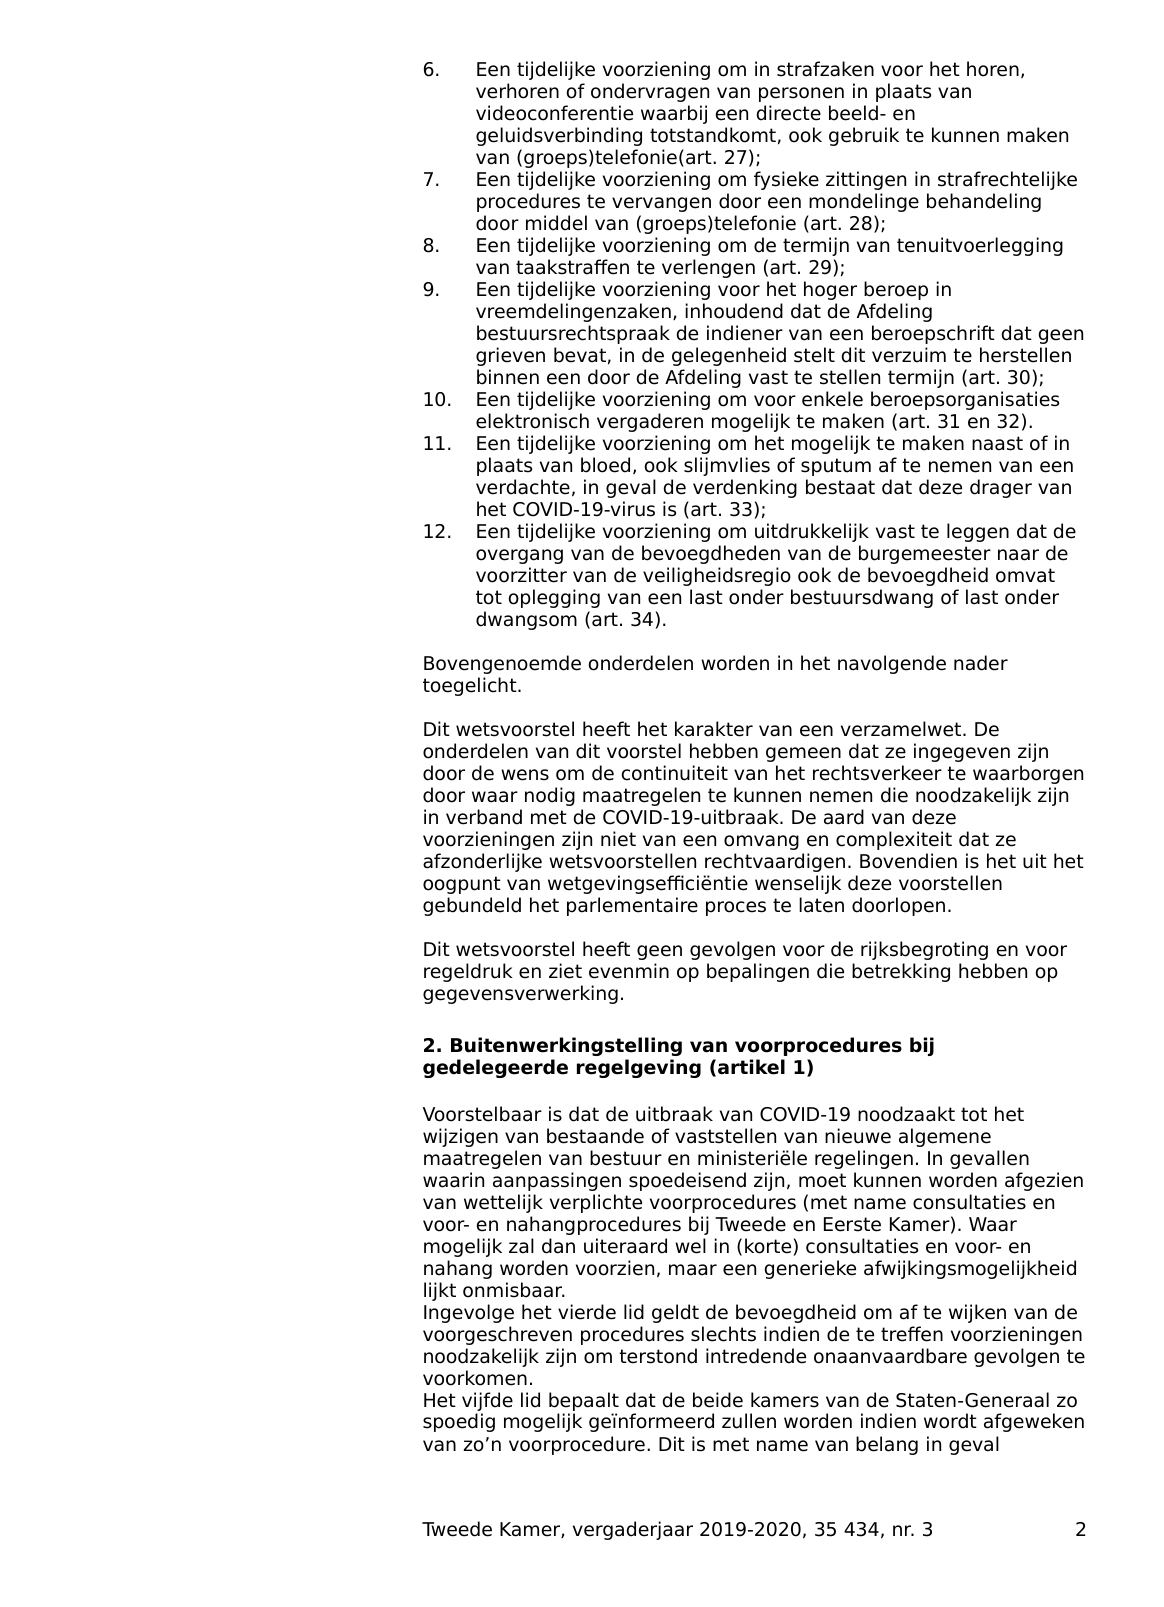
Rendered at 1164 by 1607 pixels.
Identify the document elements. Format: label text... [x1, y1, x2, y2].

text 10. Een tijdelijke voorziening om voor enkele beroepsorganisaties elektronisch vergaderen mogelijk te maken (art. 31 en 32). [422, 389, 1087, 433]
text 12. Een tijdelijke voorziening om uitdrukkelijk vast te leggen dat de overgang van de bevoegdheden van de burgemeester naar de voorzitter van de veiligheidsregio ook de bevoegdheid omvat tot oplegging van een last onder bestuursdwang of last onder dwangsom (art. 34). [422, 521, 1087, 631]
text Bovengenoemde onderdelen worden in het navolgende nader toegelicht. [422, 653, 1087, 697]
text 7. Een tijdelijke voorziening om fysieke zittingen in strafrechtelijke procedures te vervangen door een mondelinge behandeling door middel van (groeps)telefonie (art. 28); [422, 169, 1087, 235]
text 6. Een tijdelijke voorziening om in strafzaken voor het horen, verhoren of ondervragen van personen in plaats van videoconferentie waarbij een directe beeld- en geluidsverbinding totstandkomt, ook gebruik te kunnen maken van (groeps)telefonie(art. 27); [422, 59, 1087, 169]
subtitle 2. Buitenwerkingstelling van voorprocedures bij gedelegeerde regelgeving (artikel 1) [422, 1035, 1087, 1079]
text Dit wetsvoorstel heeft het karakter van een verzamelwet. De onderdelen van dit voorstel hebben gemeen dat ze ingegeven zijn door de wens om de continuiteit van het rechtsverkeer te waarborgen door waar nodig maatregelen te kunnen nemen die noodzakelijk zijn in verband met de COVID-19-uitbraak. De aard van deze voorzieningen zijn niet van een omvang en complexiteit dat ze afzonderlijke wetsvoorstellen rechtvaardigen. Bovendien is het uit het oogpunt van wetgevingsefficiëntie wenselijk deze voorstellen gebundeld het parlementaire proces te laten doorlopen. [422, 719, 1087, 917]
text 11. Een tijdelijke voorziening om het mogelijk te maken naast of in plaats van bloed, ook slijmvlies of sputum af te nemen van een verdachte, in geval de verdenking bestaat dat deze drager van het COVID-19-virus is (art. 33); [422, 433, 1087, 521]
text Het vijfde lid bepaalt dat de beide kamers van de Staten-Generaal zo spoedig mogelijk geïnformeerd zullen worden indien wordt afgeweken van zo’n voorprocedure. Dit is met name van belang in geval [422, 1389, 1087, 1455]
text Dit wetsvoorstel heeft geen gevolgen voor de rijksbegroting en voor regeldruk en ziet evenmin op bepalingen die betrekking hebben op gegevensverwerking. [422, 939, 1087, 1005]
text 8. Een tijdelijke voorziening om de termijn van tenuitvoerlegging van taakstraffen te verlengen (art. 29); [422, 235, 1087, 279]
text Voorstelbaar is dat de uitbraak van COVID-19 noodzaakt tot het wijzigen van bestaande of vaststellen van nieuwe algemene maatregelen van bestuur en ministeriële regelingen. In gevallen waarin aanpassingen spoedeisend zijn, moet kunnen worden afgezien van wettelijk verplichte voorprocedures (met name consultaties en voor- en nahangprocedures bij Tweede en Eerste Kamer). Waar mogelijk zal dan uiteraard wel in (korte) consultaties en voor- en nahang worden voorzien, maar een generieke afwijkingsmogelijkheid lijkt onmisbaar. [422, 1104, 1087, 1302]
text 9. Een tijdelijke voorziening voor het hoger beroep in vreemdelingenzaken, inhoudend dat de Afdeling bestuursrechtspraak de indiener van een beroepschrift dat geen grieven bevat, in de gelegenheid stelt dit verzuim te herstellen binnen een door de Afdeling vast te stellen termijn (art. 30); [422, 279, 1087, 389]
text Ingevolge het vierde lid geldt de bevoegdheid om af te wijken van de voorgeschreven procedures slechts indien de te treffen voorzieningen noodzakelijk zijn om terstond intredende onaanvaardbare gevolgen te voorkomen. [422, 1302, 1087, 1389]
